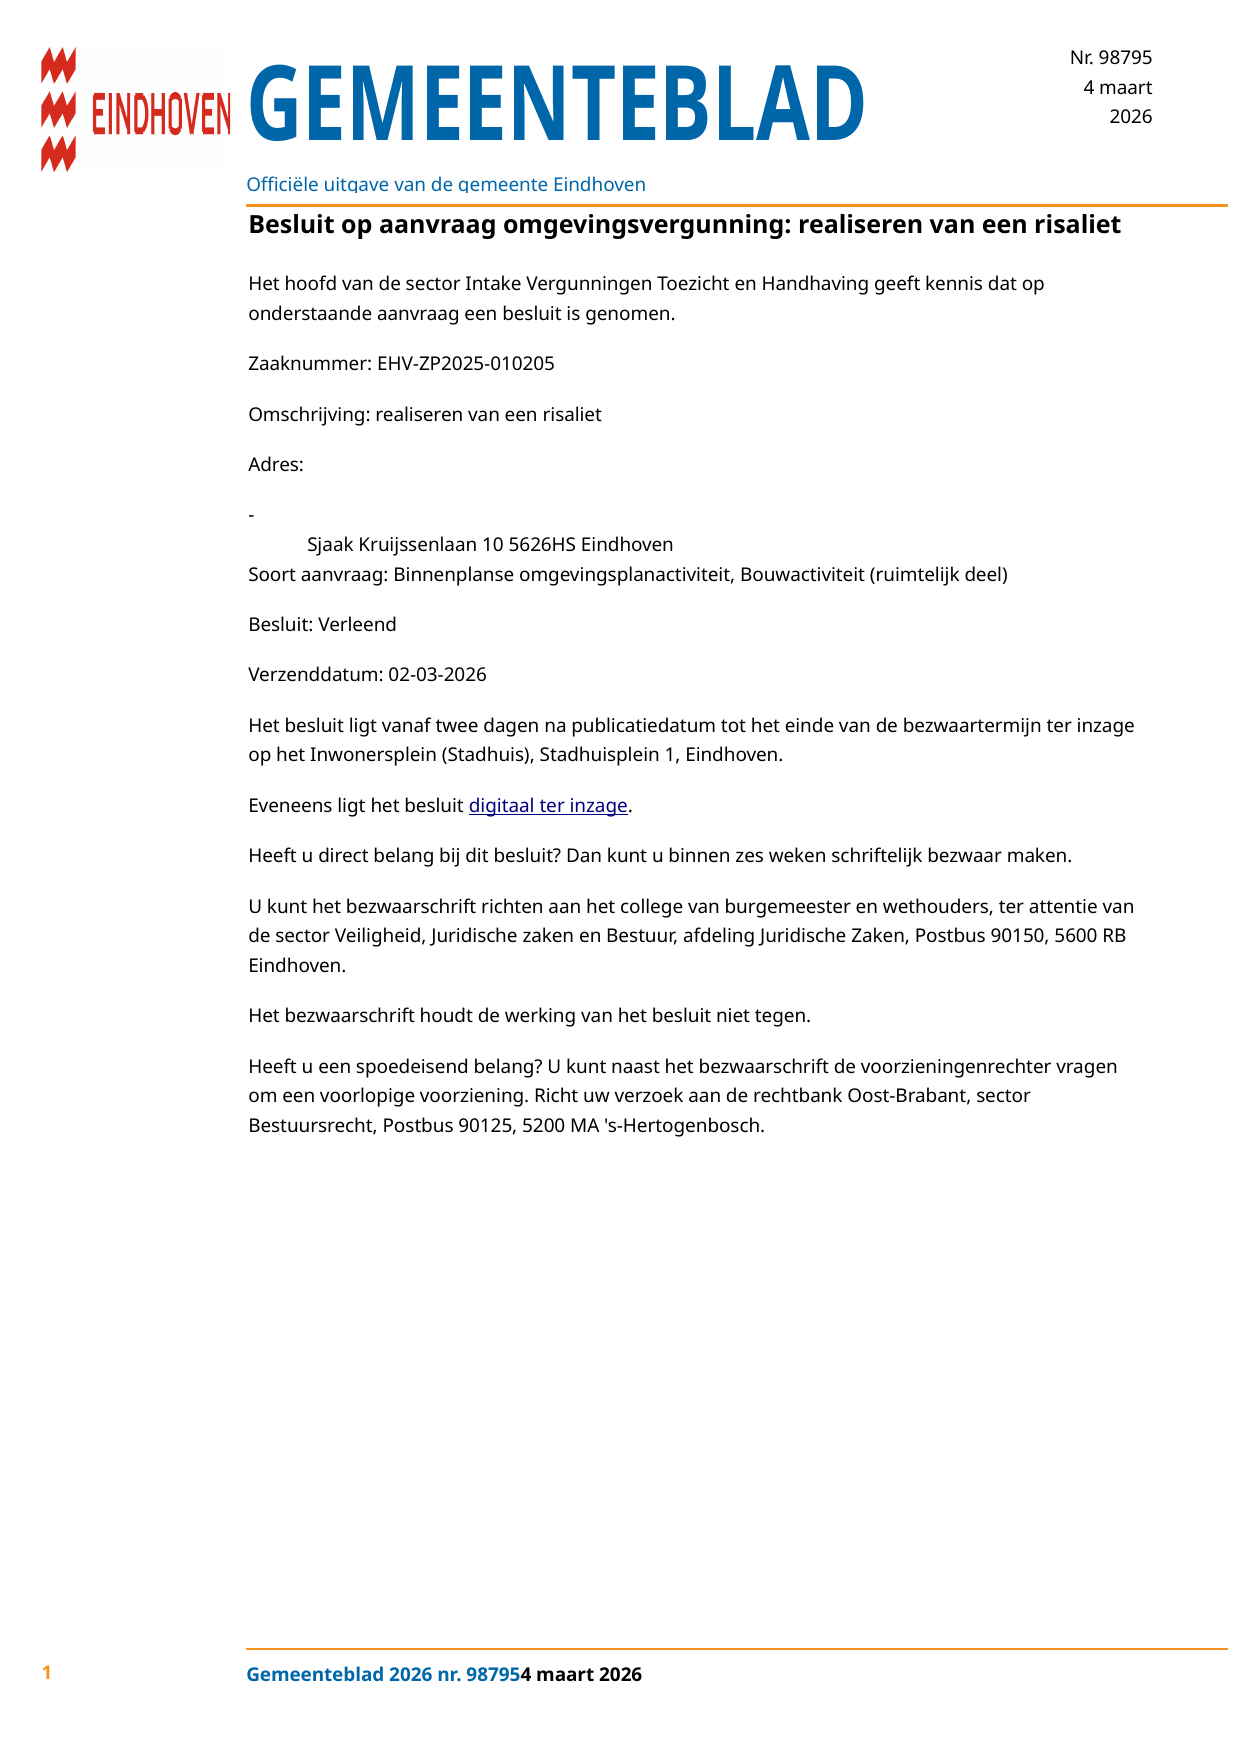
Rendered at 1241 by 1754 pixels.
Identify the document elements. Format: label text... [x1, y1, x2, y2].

text Het hoofd van de sector Intake Vergunningen Toezicht en Handhaving geeft kennis dat op onderstaande aanvraag een besluit is genomen. [248, 270, 1152, 326]
text Heeft u direct belang bij dit besluit? Dan kunt u binnen zes weken schriftelijk bezwaar maken. [248, 842, 1152, 868]
text Soort aanvraag: Binnenplanse omgevingsplanactiviteit, Bouwactiviteit (ruimtelijk deel) [248, 561, 1152, 586]
list Sjaak Kruijssenlaan 10 5626HS Eindhoven [248, 531, 1152, 557]
text U kunt het bezwaarschrift richten aan het college van burgemeester en wethouders, ter attentie van de sector Veiligheid, Juridische zaken en Bestuur, afdeling Juridische Zaken, Postbus 90150, 5600 RB Eindhoven. [248, 893, 1152, 978]
text Omschrijving: realiseren van een risaliet [248, 401, 1152, 426]
picture [41, 47, 231, 172]
text Adres: [248, 451, 1152, 477]
text Heeft u een spoedeisend belang? U kunt naast het bezwaarschrift de voorzieningenrechter vragen om een voorlopige voorziening. Richt uw verzoek aan de rechtbank Oost-Brabant, sector Bestuursrecht, Postbus 90125, 5200 MA 's-Hertogenbosch. [248, 1053, 1152, 1138]
text Verzenddatum: 02-03-2026 [248, 662, 1152, 687]
text Besluit op aanvraag omgevingsvergunning: realiseren van een risaliet [248, 207, 1152, 241]
text Zaaknummer: EHV-ZP2025-010205 [248, 350, 1152, 376]
text Besluit: Verleend [248, 611, 1152, 637]
text Eveneens ligt het besluit digitaal ter inzage. [248, 792, 1152, 818]
text Het bezwaarschrift houdt de werking van het besluit niet tegen. [248, 1002, 1152, 1028]
text Het besluit ligt vanaf twee dagen na publicatiedatum tot het einde van de bezwaartermijn ter inzage op het Inwonersplein (Stadhuis), Stadhuisplein 1, Eindhoven. [248, 712, 1152, 767]
